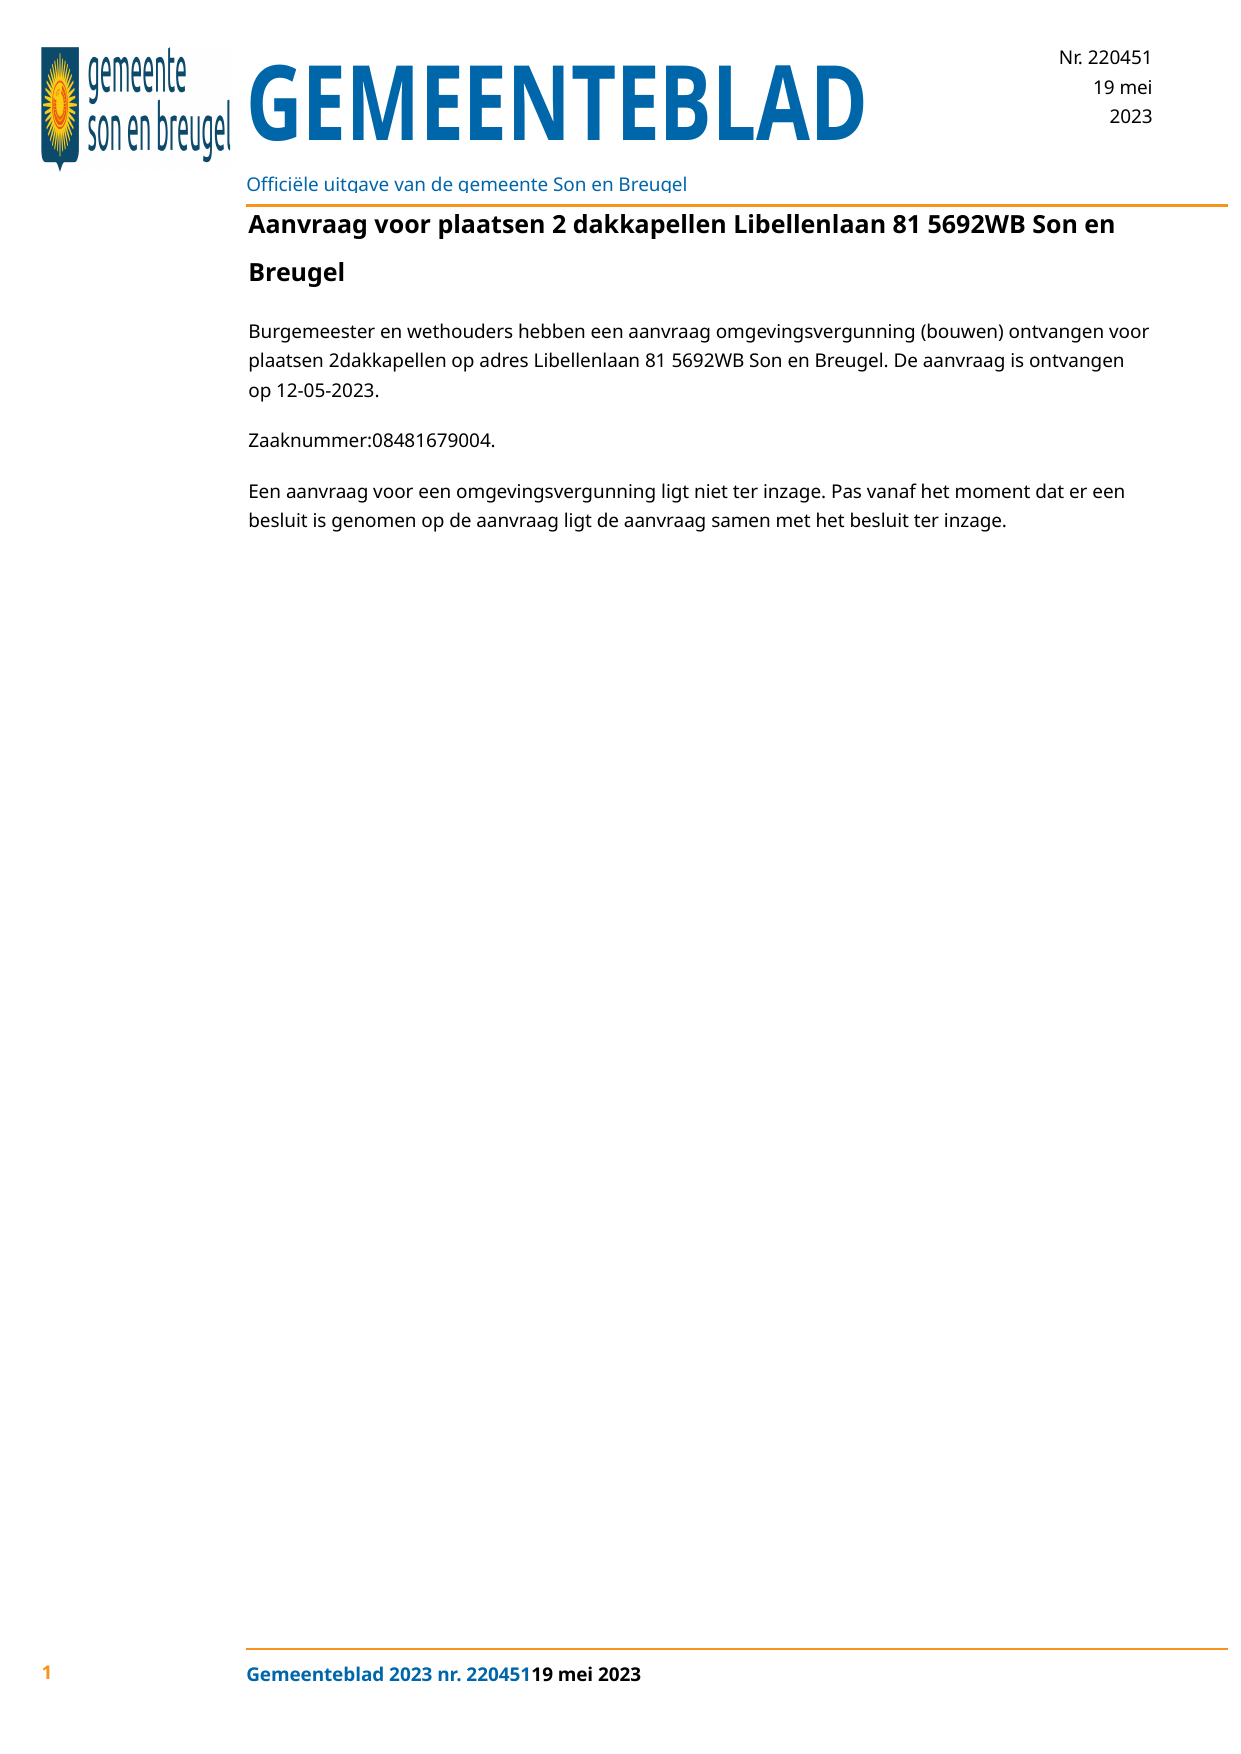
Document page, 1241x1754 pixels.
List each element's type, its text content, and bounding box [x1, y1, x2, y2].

picture [41, 47, 231, 172]
text Burgemeester en wethouders hebben een aanvraag omgevingsvergunning (bouwen) ontvangen voor plaatsen 2dakkapellen op adres Libellenlaan 81 5692WB Son en Breugel. De aanvraag is ontvangen op 12-05-2023. [248, 318, 1152, 403]
text Een aanvraag voor een omgevingsvergunning ligt niet ter inzage. Pas vanaf het moment dat er een besluit is genomen op de aanvraag ligt de aanvraag samen met het besluit ter inzage. [248, 478, 1152, 533]
text Zaaknummer:08481679004. [248, 427, 1152, 453]
text Aanvraag voor plaatsen 2 dakkapellen Libellenlaan 81 5692WB Son en Breugel [248, 207, 1152, 288]
